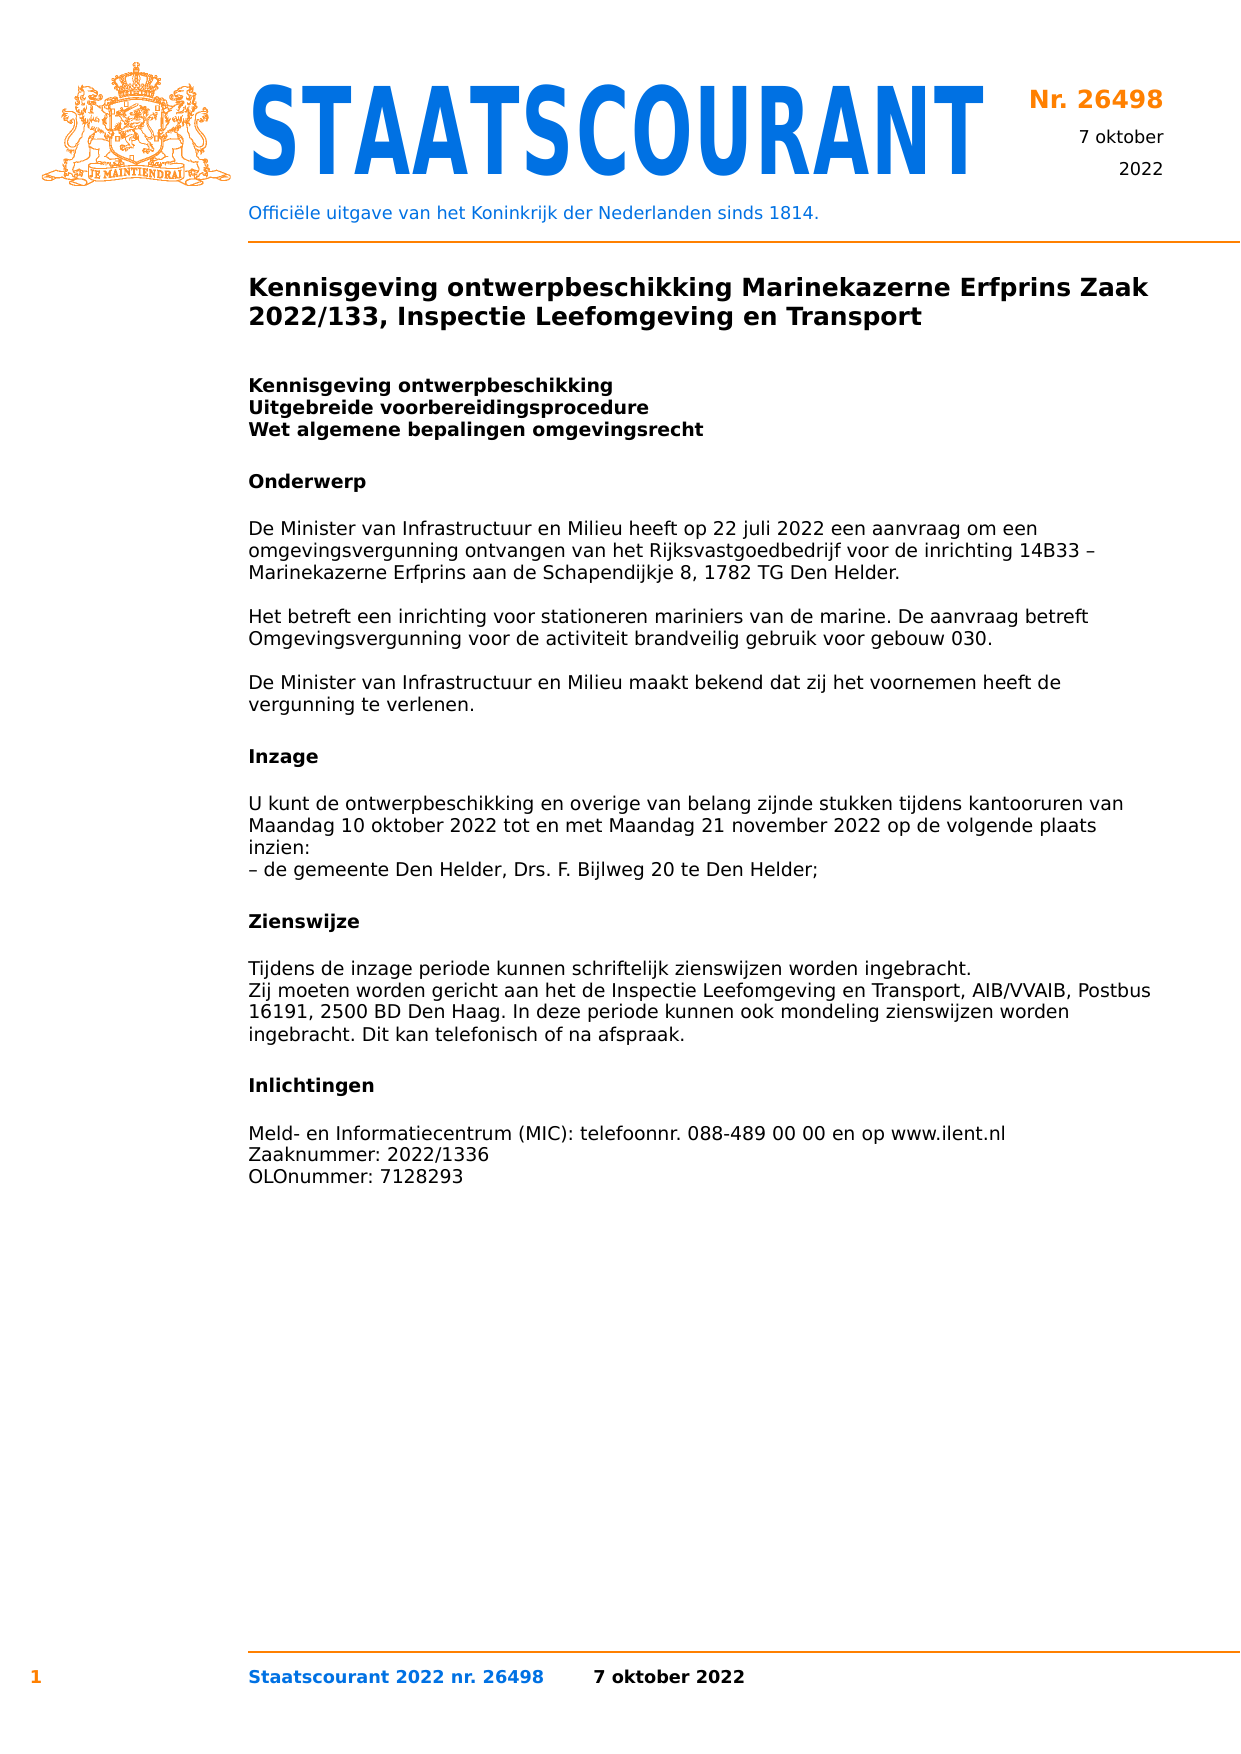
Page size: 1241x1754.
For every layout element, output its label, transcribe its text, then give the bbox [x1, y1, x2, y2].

subtitle Inzage [248, 746, 1163, 768]
text Wet algemene bepalingen omgevingsrecht [248, 419, 1163, 441]
subtitle Onderwerp [248, 471, 1163, 493]
text Uitgebreide voorbereidingsprocedure [248, 397, 1163, 419]
table_header STAATSCOURANT [248, 62, 998, 203]
text De Minister van Infrastructuur en Milieu heeft op 22 juli 2022 een aanvraag om een omgevingsvergunning ontvangen van het Rijksvastgoedbedrijf voor de inrichting 14B33 – Marinekazerne Erfprins aan de Schapendijkje 8, 1782 TG Den Helder. [248, 518, 1163, 584]
text Meld- en Informatiecentrum (MIC): telefoonnr. 088-489 00 00 en op www.ilent.nl [248, 1122, 1163, 1144]
table_cell 7 oktober [998, 121, 1240, 153]
picture [41, 62, 231, 186]
text Kennisgeving ontwerpbeschikking [248, 375, 1163, 397]
text Tijdens de inzage periode kunnen schriftelijk zienswijzen worden ingebracht. [248, 957, 1163, 979]
table_header [25, 62, 248, 241]
text U kunt de ontwerpbeschikking en overige van belang zijnde stukken tijdens kantooruren van Maandag 10 oktober 2022 tot en met Maandag 21 november 2022 op de volgende plaats inzien: [248, 793, 1163, 858]
text OLOnummer: 7128293 [248, 1166, 1163, 1188]
subtitle Inlichtingen [248, 1075, 1163, 1097]
text De Minister van Infrastructuur en Milieu maakt bekend dat zij het voornemen heeft de vergunning te verlenen. [248, 672, 1163, 716]
table_cell Officiële uitgave van het Koninkrijk der Nederlanden sinds 1814. [248, 203, 1240, 241]
text – de gemeente Den Helder, Drs. F. Bijlweg 20 te Den Helder; [248, 858, 1163, 881]
text Zij moeten worden gericht aan het de Inspectie Leefomgeving en Transport, AIB/VVAIB, Postbus 16191, 2500 BD Den Haag. In deze periode kunnen ook mondeling zienswijzen worden ingebracht. Dit kan telefonisch of na afspraak. [248, 979, 1163, 1045]
table_header Nr. 26498 [998, 62, 1240, 121]
subtitle Kennisgeving ontwerpbeschikking Marinekazerne Erfprins Zaak 2022/133, Inspectie Leefomgeving en Transport [248, 273, 1163, 331]
text Het betreft een inrichting voor stationeren mariniers van de marine. De aanvraag betreft Omgevingsvergunning voor de activiteit brandveilig gebruik voor gebouw 030. [248, 606, 1163, 650]
subtitle Zienswijze [248, 911, 1163, 932]
table_cell 2022 [998, 153, 1240, 203]
text Zaaknummer: 2022/1336 [248, 1144, 1163, 1166]
